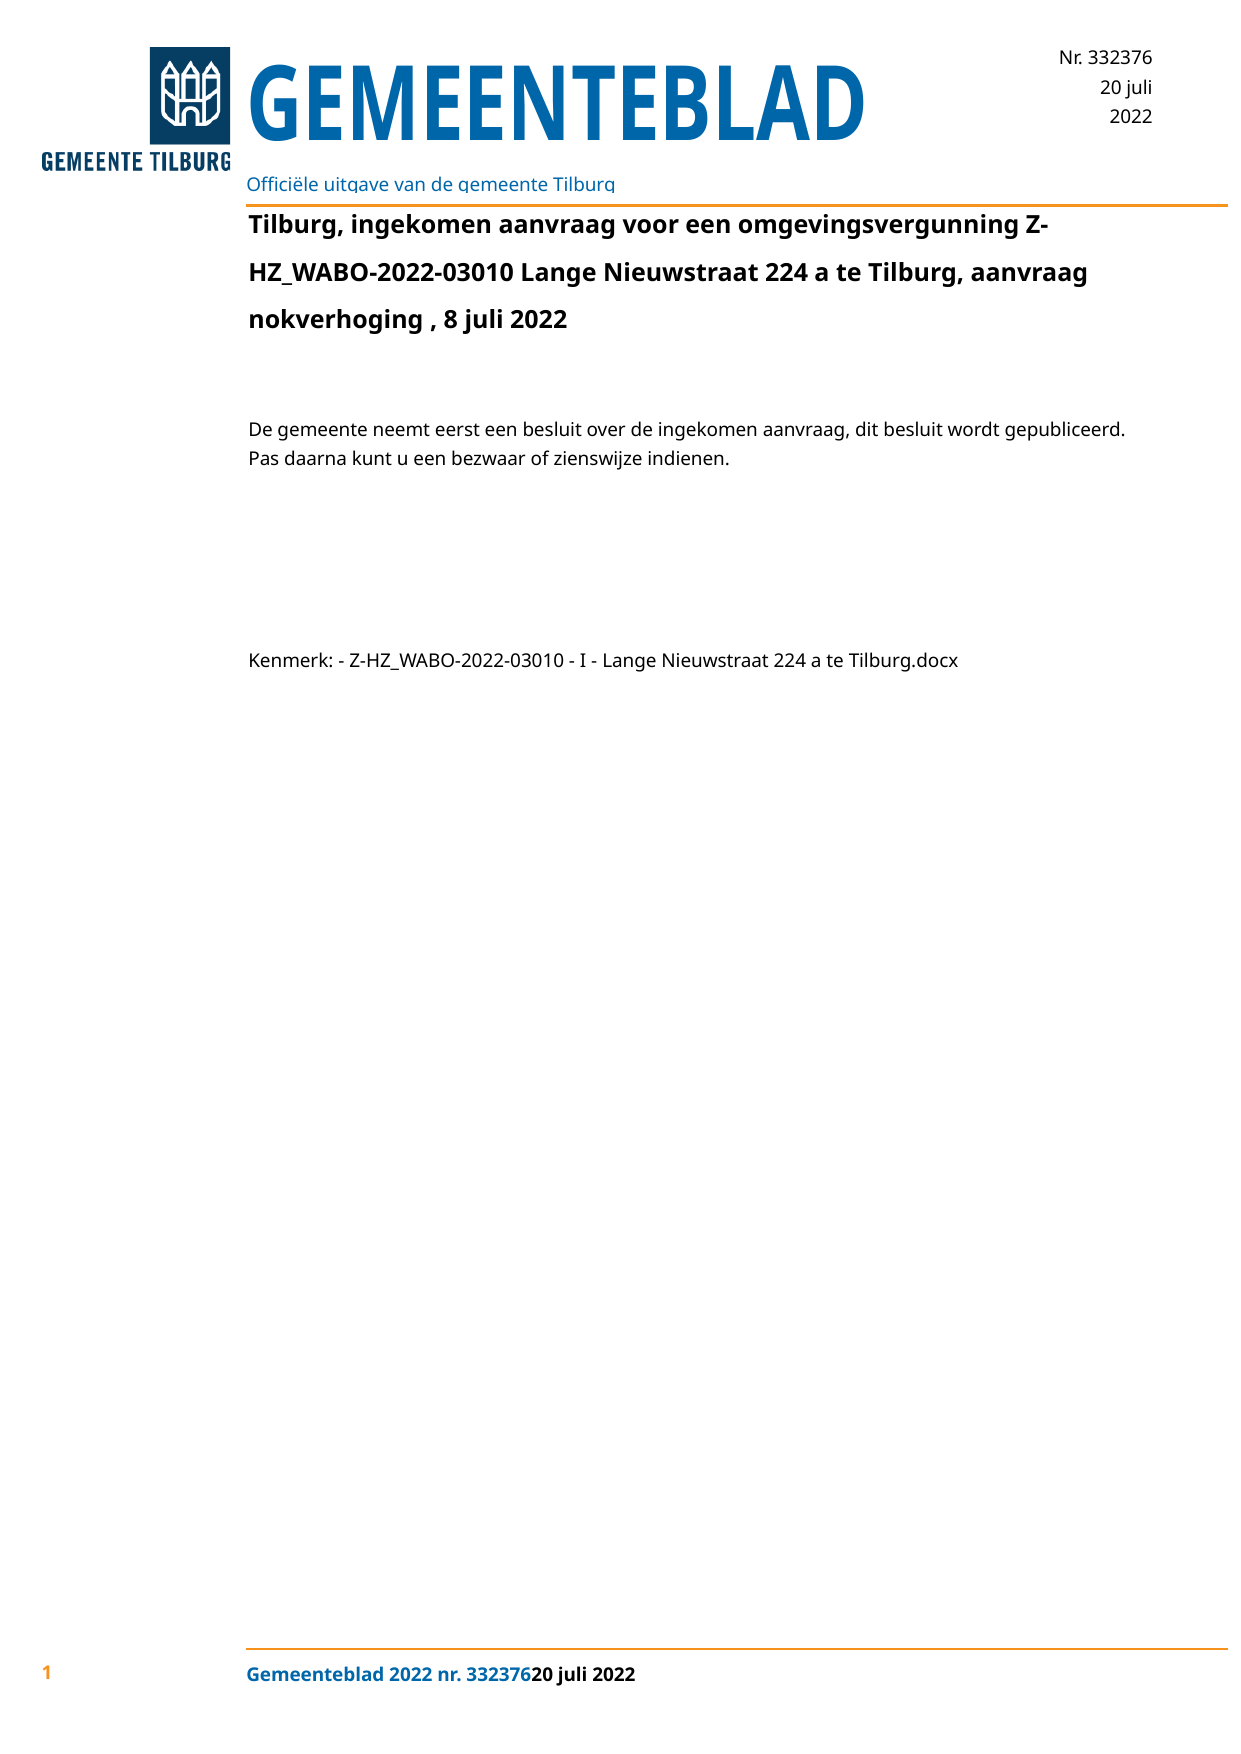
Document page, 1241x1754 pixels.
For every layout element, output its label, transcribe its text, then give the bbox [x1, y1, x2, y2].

picture [41, 47, 231, 172]
text De gemeente neemt eerst een besluit over de ingekomen aanvraag, dit besluit wordt gepubliceerd. Pas daarna kunt u een bezwaar of zienswijze indienen. [248, 416, 1152, 471]
text Tilburg, ingekomen aanvraag voor een omgevingsvergunning Z-HZ_WABO-2022-03010 Lange Nieuwstraat 224 a te Tilburg, aanvraag nokverhoging , 8 juli 2022 [248, 207, 1152, 336]
text Kenmerk: - Z-HZ_WABO-2022-03010 - I - Lange Nieuwstraat 224 a te Tilburg.docx [248, 647, 1152, 673]
